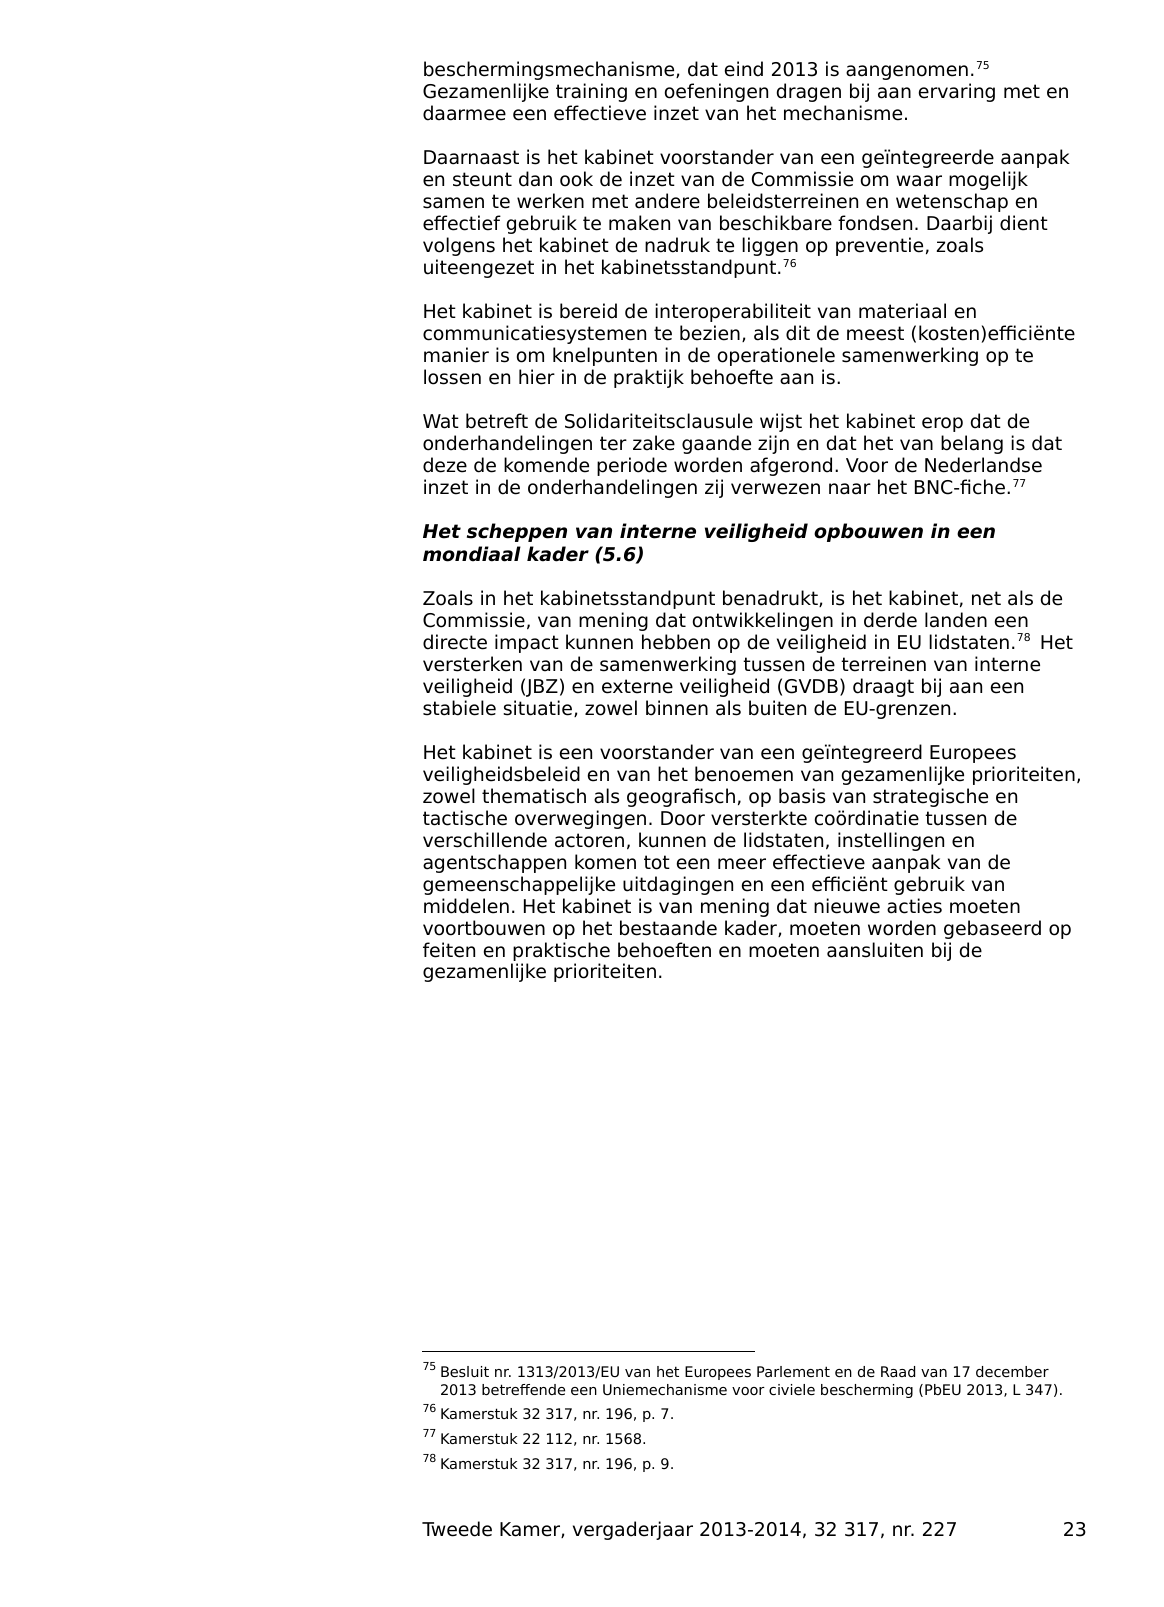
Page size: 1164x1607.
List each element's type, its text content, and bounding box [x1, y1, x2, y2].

text Kamerstuk 32 317, nr. 196, p. 9. [422, 1452, 1087, 1474]
text Kamerstuk 22 112, nr. 1568. [422, 1427, 1087, 1449]
text beschermingsmechanisme, dat eind 2013 is aangenomen. Gezamenlijke training en oefeningen dragen bij aan ervaring met en daarmee een effectieve inzet van het mechanisme. [422, 59, 1087, 125]
text Zoals in het kabinetsstandpunt benadrukt, is het kabinet, net als de Commissie, van mening dat ontwikkelingen in derde landen een directe impact kunnen hebben op de veiligheid in EU lidstaten. Het versterken van de samenwerking tussen de terreinen van interne veiligheid (JBZ) en externe veiligheid (GVDB) draagt bij aan een stabiele situatie, zowel binnen als buiten de EU-grenzen. [422, 588, 1087, 719]
text Daarnaast is het kabinet voorstander van een geïntegreerde aanpak en steunt dan ook de inzet van de Commissie om waar mogelijk samen te werken met andere beleidsterreinen en wetenschap en effectief gebruik te maken van beschikbare fondsen. Daarbij dient volgens het kabinet de nadruk te liggen op preventie, zoals uiteengezet in het kabinetsstandpunt. [422, 147, 1087, 279]
text Het kabinet is bereid de interoperabiliteit van materiaal en communicatiesystemen te bezien, als dit de meest (kosten)efficiënte manier is om knelpunten in de operationele samenwerking op te lossen en hier in de praktijk behoefte aan is. [422, 301, 1087, 389]
text Het kabinet is een voorstander van een geïntegreerd Europees veiligheidsbeleid en van het benoemen van gezamenlijke prioriteiten, zowel thematisch als geografisch, op basis van strategische en tactische overwegingen. Door versterkte coördinatie tussen de verschillende actoren, kunnen de lidstaten, instellingen en agentschappen komen tot een meer effectieve aanpak van de gemeenschappelijke uitdagingen en een efficiënt gebruik van middelen. Het kabinet is van mening dat nieuwe acties moeten voortbouwen op het bestaande kader, moeten worden gebaseerd op feiten en praktische behoeften en moeten aansluiten bij de gezamenlijke prioriteiten. [422, 742, 1087, 983]
subtitle Het scheppen van interne veiligheid opbouwen in een mondiaal kader (5.6) [422, 521, 1087, 565]
text Kamerstuk 32 317, nr. 196, p. 7. [422, 1402, 1087, 1424]
text Wat betreft de Solidariteitsclausule wijst het kabinet erop dat de onderhandelingen ter zake gaande zijn en dat het van belang is dat deze de komende periode worden afgerond. Voor de Nederlandse inzet in de onderhandelingen zij verwezen naar het BNC-fiche. [422, 411, 1087, 499]
text Besluit nr. 1313/2013/EU van het Europees Parlement en de Raad van 17 december 2013 betreffende een Uniemechanisme voor civiele bescherming (PbEU 2013, L 347). [422, 1360, 1087, 1399]
